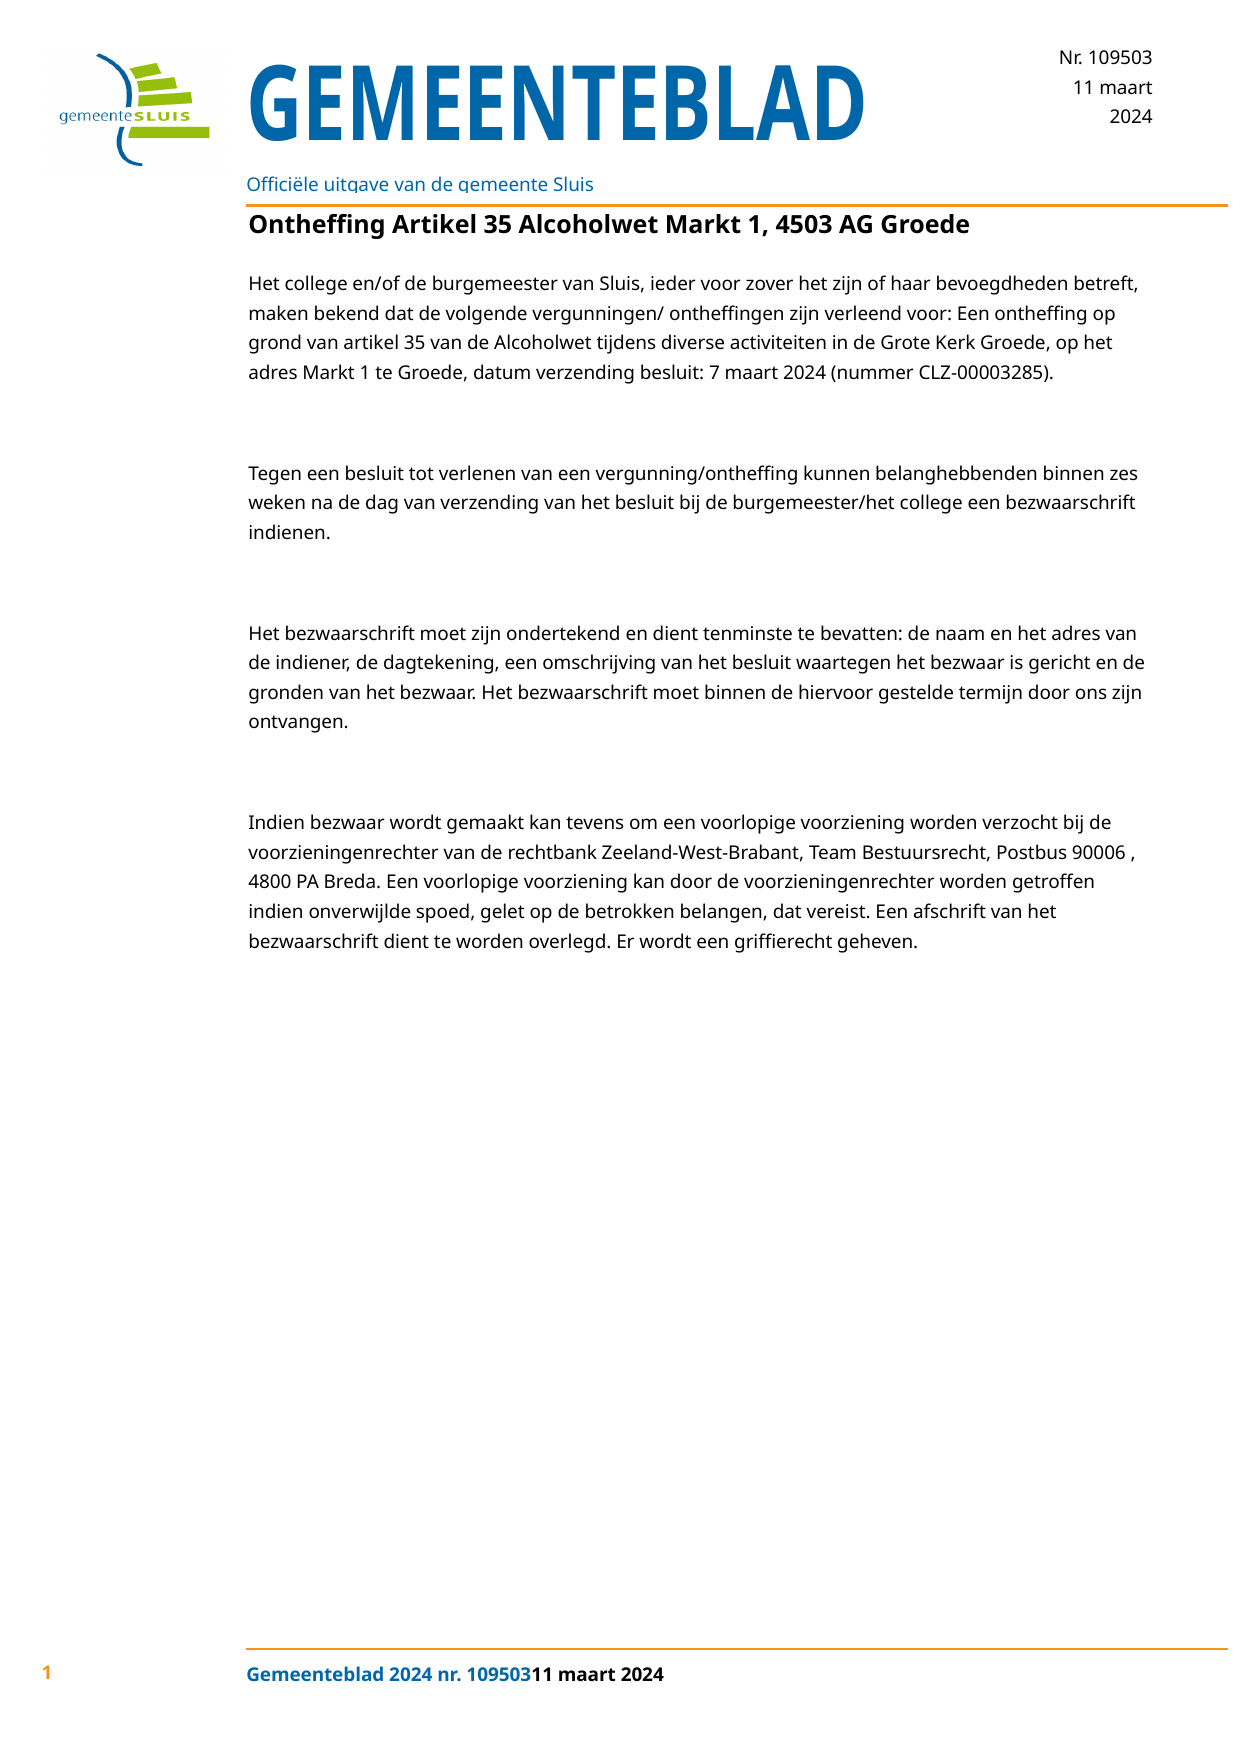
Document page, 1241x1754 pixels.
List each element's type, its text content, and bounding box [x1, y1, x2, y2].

text Tegen een besluit tot verlenen van een vergunning/ontheffing kunnen belanghebbenden binnen zes weken na de dag van verzending van het besluit bij de burgemeester/het college een bezwaarschrift indienen. [248, 460, 1152, 545]
text Ontheffing Artikel 35 Alcoholwet Markt 1, 4503 AG Groede [248, 207, 1152, 241]
picture [41, 47, 231, 172]
text Het college en/of de burgemeester van Sluis, ieder voor zover het zijn of haar bevoegdheden betreft, maken bekend dat de volgende vergunningen/ ontheffingen zijn verleend voor: Een ontheffing op grond van artikel 35 van de Alcoholwet tijdens diverse activiteiten in de Grote Kerk Groede, op het adres Markt 1 te Groede, datum verzending besluit: 7 maart 2024 (nummer CLZ-00003285). [248, 270, 1152, 385]
text Het bezwaarschrift moet zijn ondertekend en dient tenminste te bevatten: de naam en het adres van de indiener, de dagtekening, een omschrijving van het besluit waartegen het bezwaar is gericht en de gronden van het bezwaar. Het bezwaarschrift moet binnen de hiervoor gestelde termijn door ons zijn ontvangen. [248, 620, 1152, 734]
text Indien bezwaar wordt gemaakt kan tevens om een voorlopige voorziening worden verzocht bij de voorzieningenrechter van de rechtbank Zeeland-West-Brabant, Team Bestuursrecht, Postbus 90006 , 4800 PA Breda. Een voorlopige voorziening kan door de voorzieningenrechter worden getroffen indien onverwijlde spoed, gelet op de betrokken belangen, dat vereist. Een afschrift van het bezwaarschrift dient te worden overlegd. Er wordt een griffierecht geheven. [248, 809, 1152, 953]
